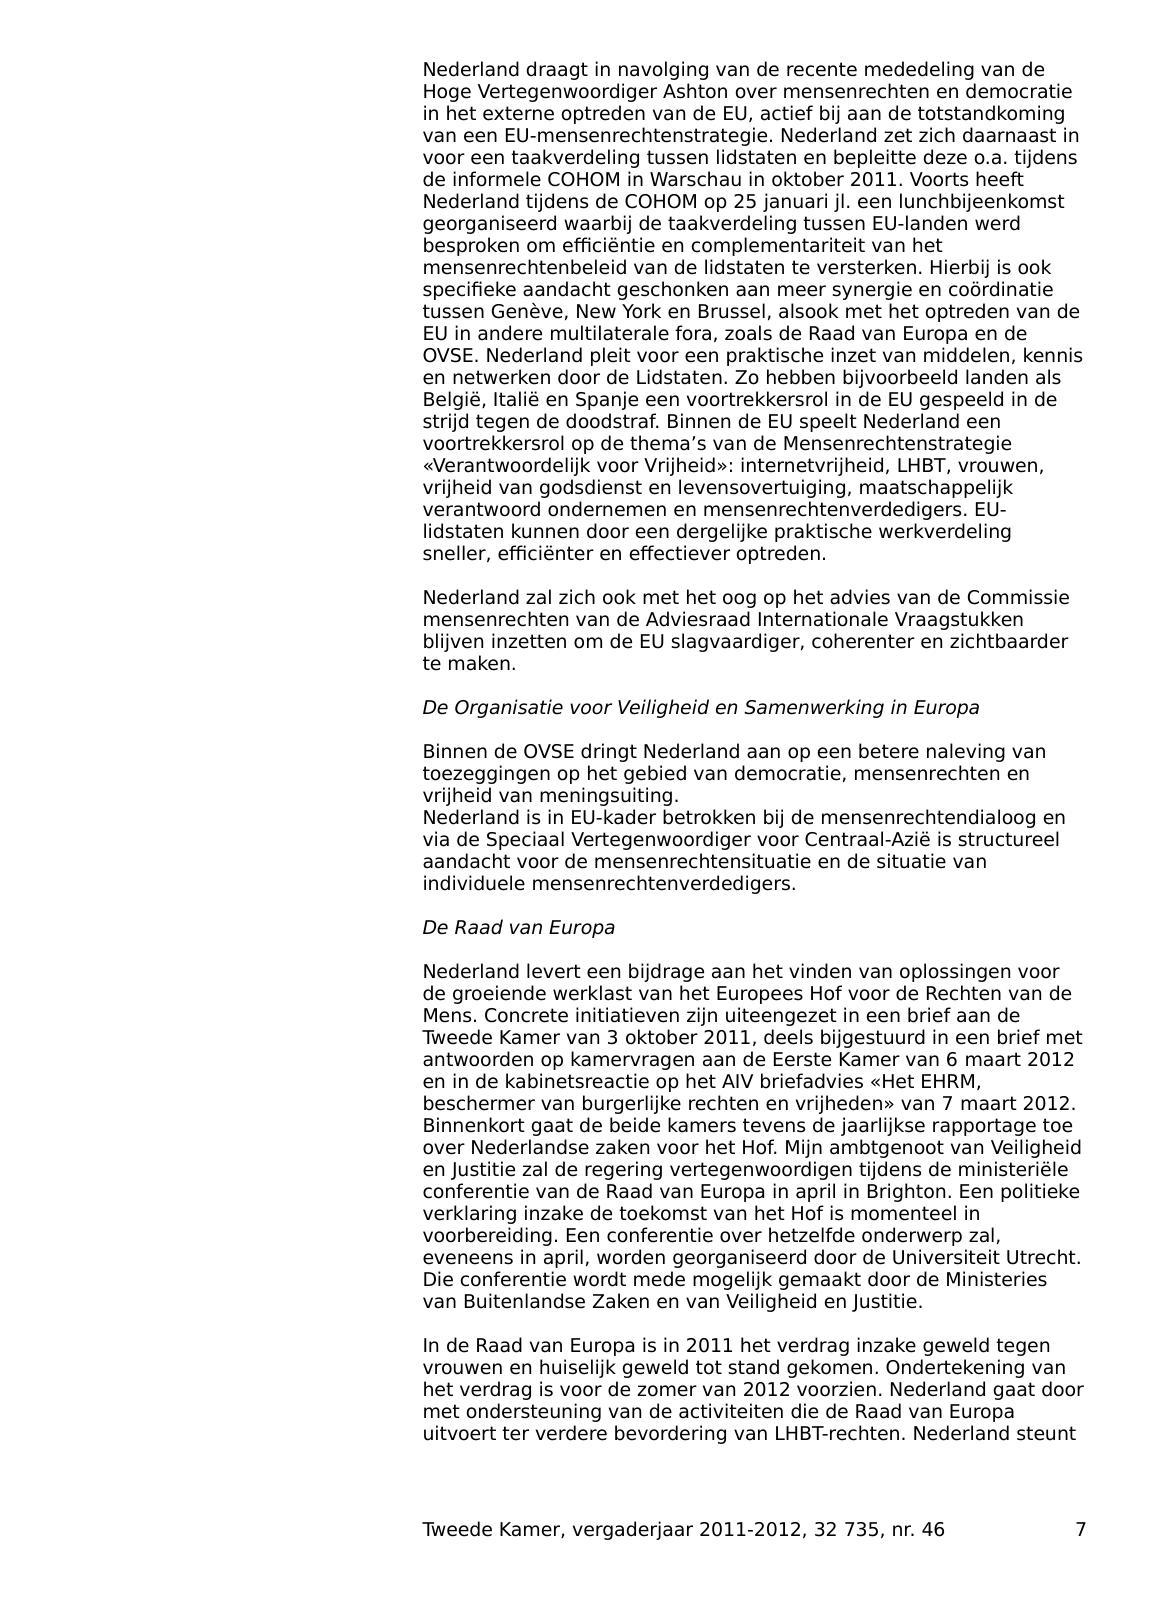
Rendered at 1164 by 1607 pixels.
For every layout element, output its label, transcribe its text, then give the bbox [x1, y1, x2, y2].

subtitle De Raad van Europa [422, 917, 1087, 939]
text Nederland draagt in navolging van de recente mededeling van de Hoge Vertegenwoordiger Ashton over mensenrechten en democratie in het externe optreden van de EU, actief bij aan de totstandkoming van een EU-mensenrechtenstrategie. Nederland zet zich daarnaast in voor een taakverdeling tussen lidstaten en bepleitte deze o.a. tijdens de informele COHOM in Warschau in oktober 2011. Voorts heeft Nederland tijdens de COHOM op 25 januari jl. een lunchbijeenkomst georganiseerd waarbij de taakverdeling tussen EU-landen werd besproken om efficiëntie en complementariteit van het mensenrechtenbeleid van de lidstaten te versterken. Hierbij is ook specifieke aandacht geschonken aan meer synergie en coördinatie tussen Genève, New York en Brussel, alsook met het optreden van de EU in andere multilaterale fora, zoals de Raad van Europa en de OVSE. Nederland pleit voor een praktische inzet van middelen, kennis en netwerken door de Lidstaten. Zo hebben bijvoorbeeld landen als België, Italië en Spanje een voortrekkersrol in de EU gespeeld in de strijd tegen de doodstraf. Binnen de EU speelt Nederland een voortrekkersrol op de thema’s van de Mensenrechtenstrategie «Verantwoordelijk voor Vrijheid»: internetvrijheid, LHBT, vrouwen, vrijheid van godsdienst en levensovertuiging, maatschappelijk verantwoord ondernemen en mensenrechtenverdedigers. EU-lidstaten kunnen door een dergelijke praktische werkverdeling sneller, efficiënter en effectiever optreden. [422, 59, 1087, 564]
text Nederland zal zich ook met het oog op het advies van de Commissie mensenrechten van de Adviesraad Internationale Vraagstukken blijven inzetten om de EU slagvaardiger, coherenter en zichtbaarder te maken. [422, 587, 1087, 675]
text Nederland is in EU-kader betrokken bij de mensenrechtendialoog en via de Speciaal Vertegenwoordiger voor Centraal-Azië is structureel aandacht voor de mensenrechtensituatie en de situatie van individuele mensenrechtenverdedigers. [422, 807, 1087, 895]
text Binnen de OVSE dringt Nederland aan op een betere naleving van toezeggingen op het gebied van democratie, mensenrechten en vrijheid van meningsuiting. [422, 741, 1087, 807]
subtitle De Organisatie voor Veiligheid en Samenwerking in Europa [422, 697, 1087, 719]
text Nederland levert een bijdrage aan het vinden van oplossingen voor de groeiende werklast van het Europees Hof voor de Rechten van de Mens. Concrete initiatieven zijn uiteengezet in een brief aan de Tweede Kamer van 3 oktober 2011, deels bijgestuurd in een brief met antwoorden op kamervragen aan de Eerste Kamer van 6 maart 2012 en in de kabinetsreactie op het AIV briefadvies «Het EHRM, beschermer van burgerlijke rechten en vrijheden» van 7 maart 2012. Binnenkort gaat de beide kamers tevens de jaarlijkse rapportage toe over Nederlandse zaken voor het Hof. Mijn ambtgenoot van Veiligheid en Justitie zal de regering vertegenwoordigen tijdens de ministeriële conferentie van de Raad van Europa in april in Brighton. Een politieke verklaring inzake de toekomst van het Hof is momenteel in voorbereiding. Een conferentie over hetzelfde onderwerp zal, eveneens in april, worden georganiseerd door de Universiteit Utrecht. Die conferentie wordt mede mogelijk gemaakt door de Ministeries van Buitenlandse Zaken en van Veiligheid en Justitie. [422, 961, 1087, 1313]
text In de Raad van Europa is in 2011 het verdrag inzake geweld tegen vrouwen en huiselijk geweld tot stand gekomen. Ondertekening van het verdrag is voor de zomer van 2012 voorzien. Nederland gaat door met ondersteuning van de activiteiten die de Raad van Europa uitvoert ter verdere bevordering van LHBT-rechten. Nederland steunt [422, 1335, 1087, 1445]
